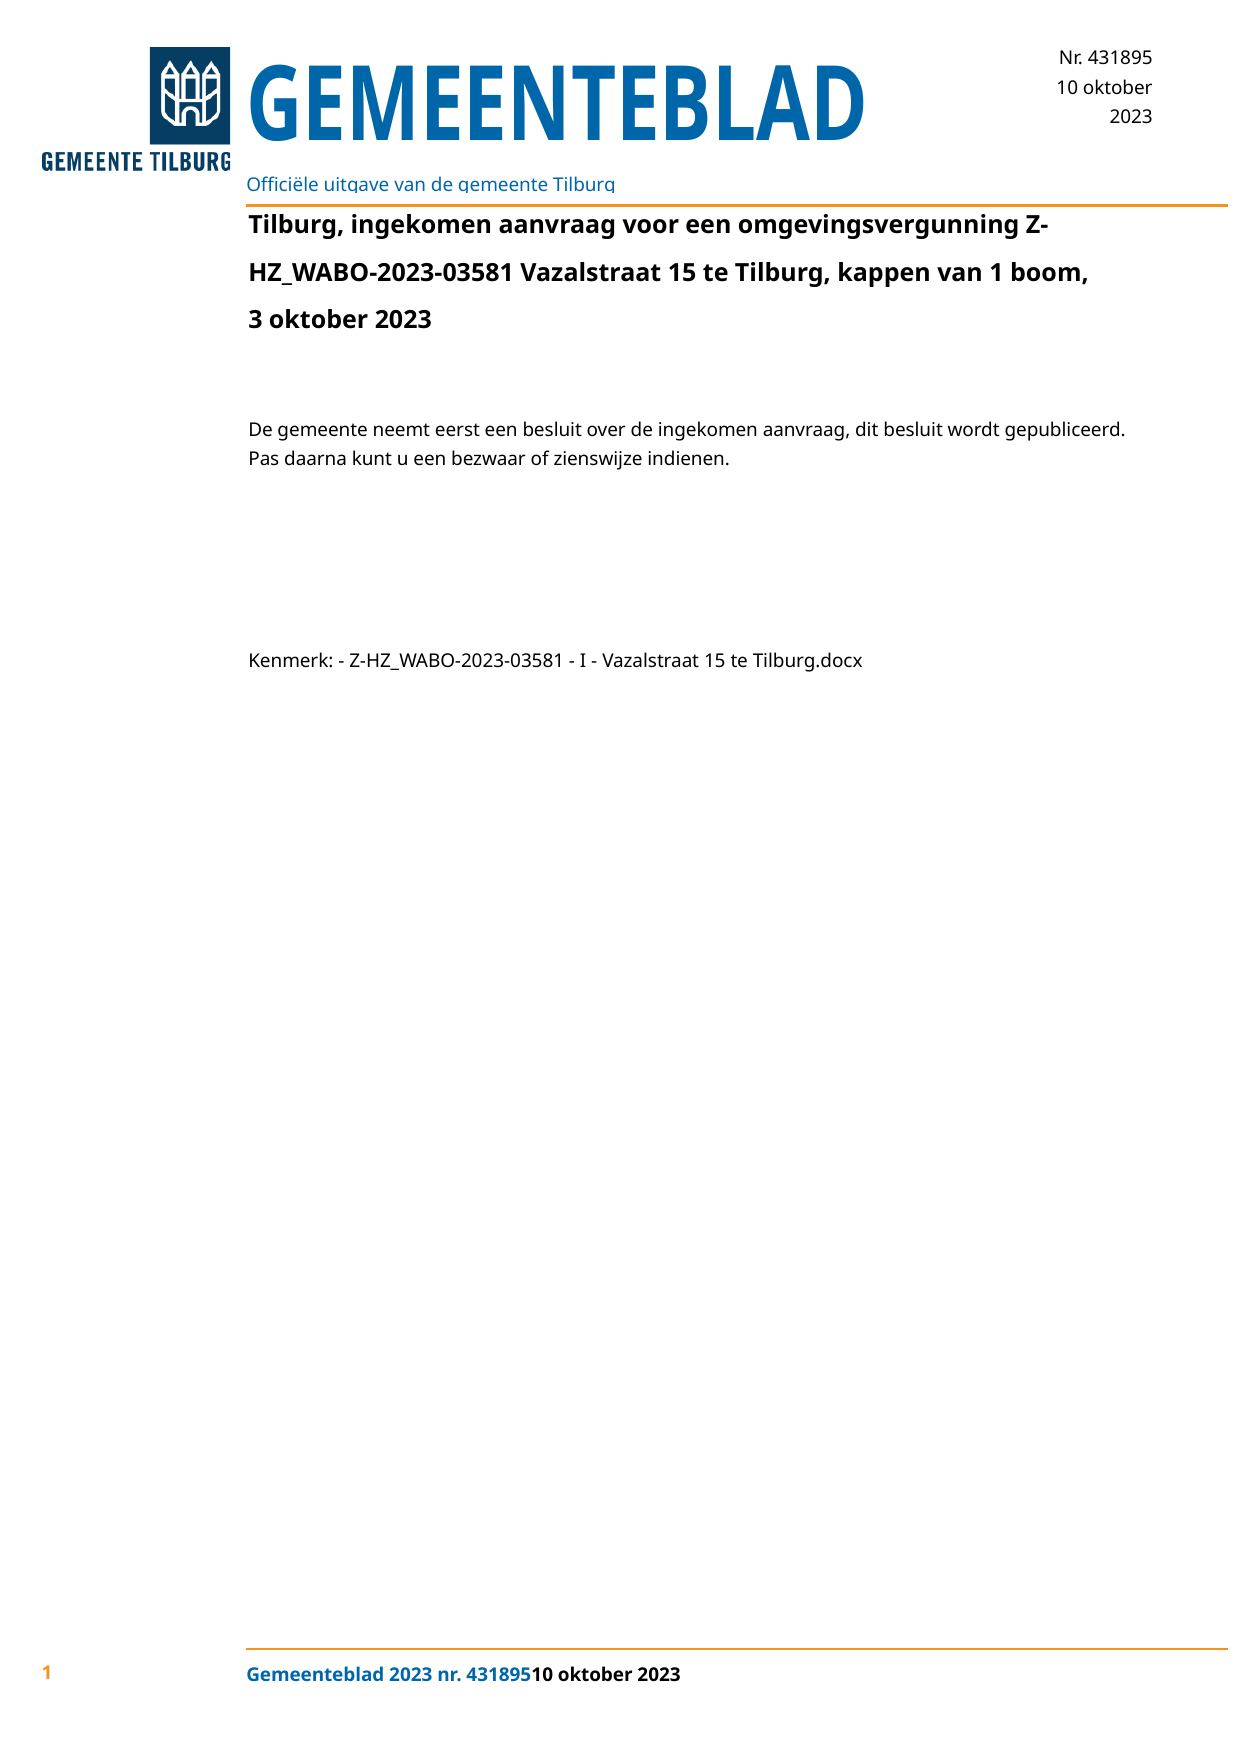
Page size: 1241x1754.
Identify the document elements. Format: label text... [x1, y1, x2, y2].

picture [41, 47, 231, 172]
text De gemeente neemt eerst een besluit over de ingekomen aanvraag, dit besluit wordt gepubliceerd. Pas daarna kunt u een bezwaar of zienswijze indienen. [248, 416, 1152, 471]
text Tilburg, ingekomen aanvraag voor een omgevingsvergunning Z-HZ_WABO-2023-03581 Vazalstraat 15 te Tilburg, kappen van 1 boom, 3 oktober 2023 [248, 207, 1152, 336]
text Kenmerk: - Z-HZ_WABO-2023-03581 - I - Vazalstraat 15 te Tilburg.docx [248, 647, 1152, 673]
